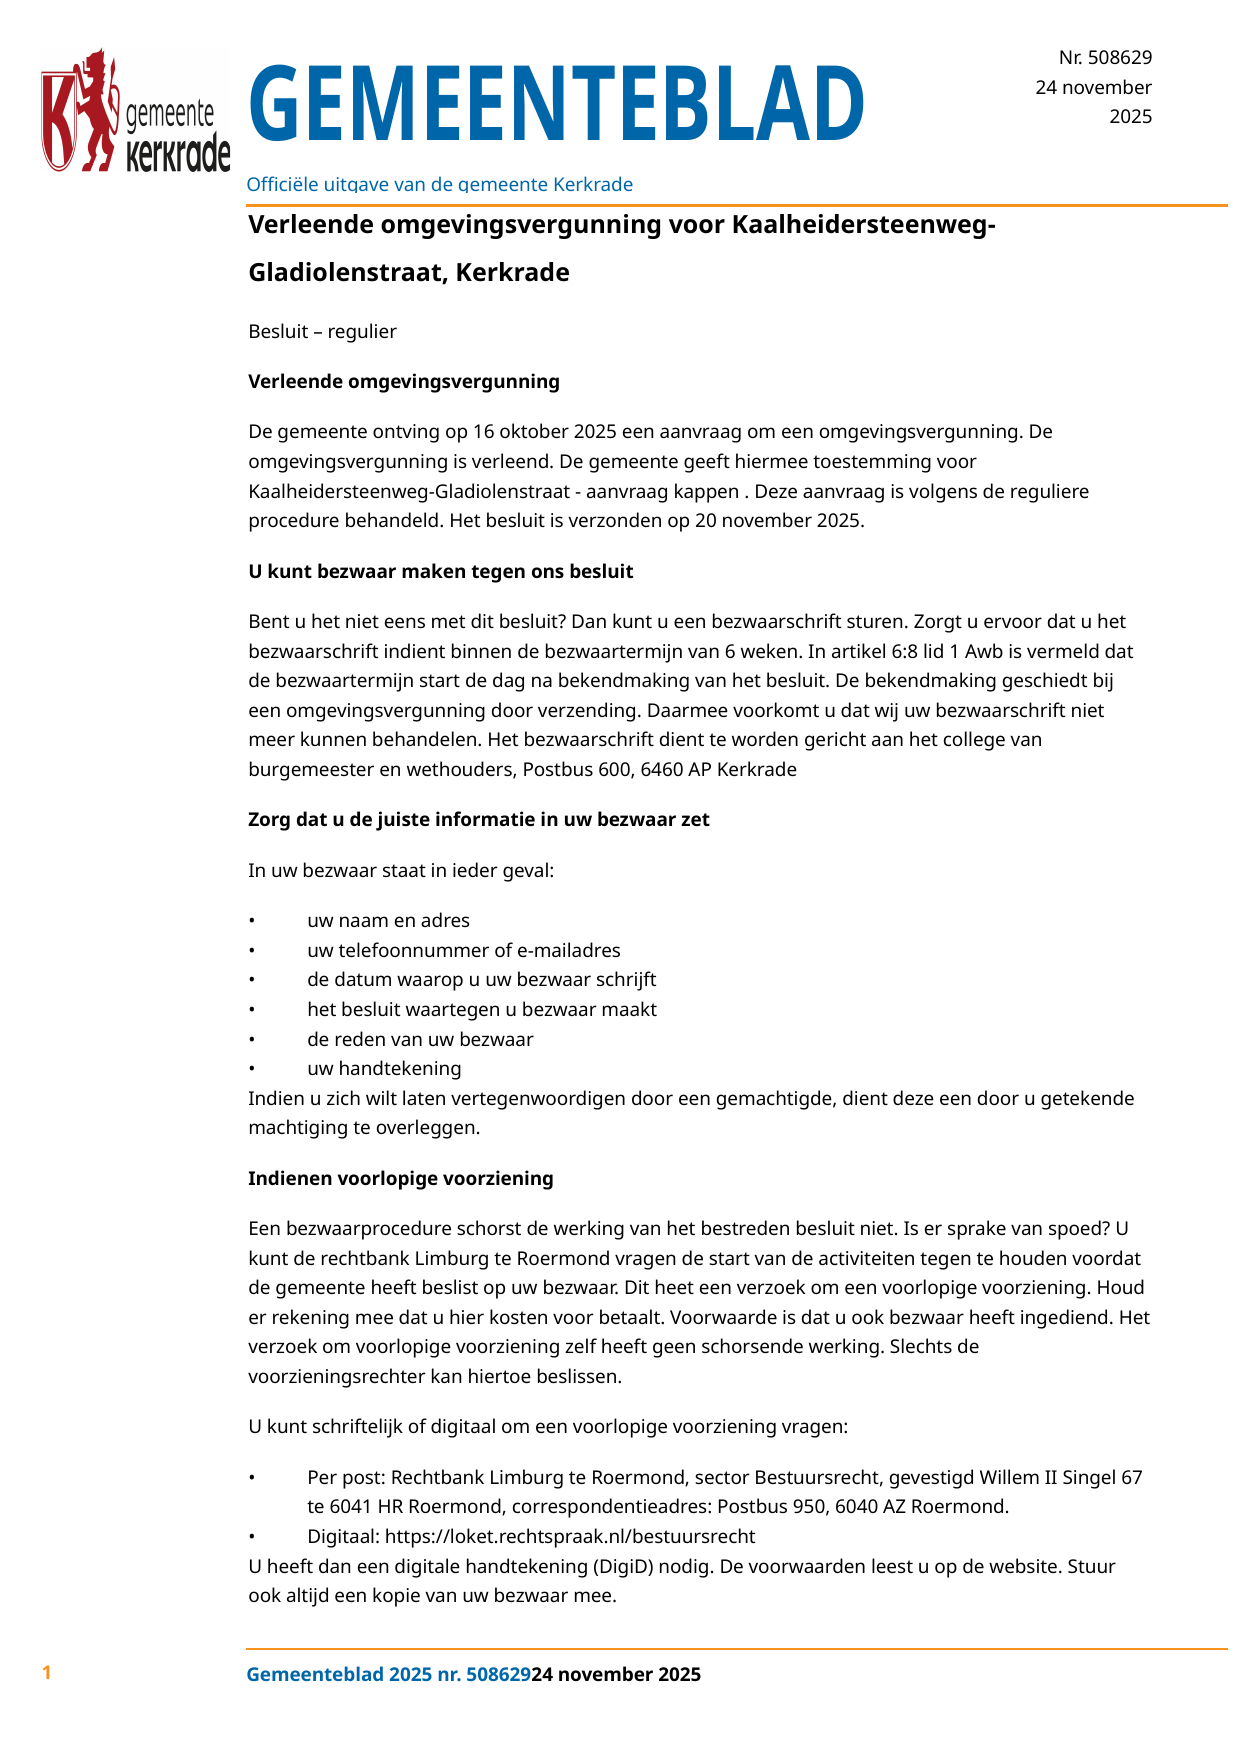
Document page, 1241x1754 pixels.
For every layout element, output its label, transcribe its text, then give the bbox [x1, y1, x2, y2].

text Besluit – regulier [248, 318, 1152, 344]
list uw telefoonnummer of e-mailadres [248, 937, 1152, 963]
text Indienen voorlopige voorziening [248, 1165, 1152, 1191]
text Indien u zich wilt laten vertegenwoordigen door een gemachtigde, dient deze een door u getekende machtiging te overleggen. [248, 1085, 1152, 1140]
list het besluit waartegen u bezwaar maakt [248, 996, 1152, 1022]
list Digitaal: https://loket.rechtspraak.nl/bestuursrecht [248, 1523, 1152, 1549]
list uw naam en adres [248, 907, 1152, 933]
text Een bezwaarprocedure schorst de werking van het bestreden besluit niet. Is er sprake van spoed? U kunt de rechtbank Limburg te Roermond vragen de start van de activiteiten tegen te houden voordat de gemeente heeft beslist op uw bezwaar. Dit heet een verzoek om een voorlopige voorziening. Houd er rekening mee dat u hier kosten voor betaalt. Voorwaarde is dat u ook bezwaar heeft ingediend. Het verzoek om voorlopige voorziening zelf heeft geen schorsende werking. Slechts de voorzieningsrechter kan hiertoe beslissen. [248, 1215, 1152, 1389]
text Verleende omgevingsvergunning [248, 368, 1152, 394]
list uw handtekening [248, 1055, 1152, 1081]
text Verleende omgevingsvergunning voor Kaalheidersteenweg-Gladiolenstraat, Kerkrade [248, 207, 1152, 288]
text U kunt schriftelijk of digitaal om een voorlopige voorziening vragen: [248, 1414, 1152, 1439]
text U kunt bezwaar maken tegen ons besluit [248, 558, 1152, 584]
list de reden van uw bezwaar [248, 1026, 1152, 1052]
list Per post: Rechtbank Limburg te Roermond, sector Bestuursrecht, gevestigd Willem II Singel 67 te 6041 HR Roermond, correspondentieadres: Postbus 950, 6040 AZ Roermond. [248, 1464, 1152, 1519]
text U heeft dan een digitale handtekening (DigiD) nodig. De voorwaarden leest u op de website. Stuur ook altijd een kopie van uw bezwaar mee. [248, 1553, 1152, 1608]
list de datum waarop u uw bezwaar schrijft [248, 967, 1152, 992]
text Bent u het niet eens met dit besluit? Dan kunt u een bezwaarschrift sturen. Zorgt u ervoor dat u het bezwaarschrift indient binnen de bezwaartermijn van 6 weken. In artikel 6:8 lid 1 Awb is vermeld dat de bezwaartermijn start de dag na bekendmaking van het besluit. De bekendmaking geschiedt bij een omgevingsvergunning door verzending. Daarmee voorkomt u dat wij uw bezwaarschrift niet meer kunnen behandelen. Het bezwaarschrift dient te worden gericht aan het college van burgemeester en wethouders, Postbus 600, 6460 AP Kerkrade [248, 608, 1152, 782]
text De gemeente ontving op 16 oktober 2025 een aanvraag om een omgevingsvergunning. De omgevingsvergunning is verleend. De gemeente geeft hiermee toestemming voor Kaalheidersteenweg-Gladiolenstraat - aanvraag kappen . Deze aanvraag is volgens de reguliere procedure behandeld. Het besluit is verzonden op 20 november 2025. [248, 419, 1152, 533]
picture [41, 47, 231, 172]
text Zorg dat u de juiste informatie in uw bezwaar zet [248, 807, 1152, 832]
text In uw bezwaar staat in ieder geval: [248, 857, 1152, 883]
